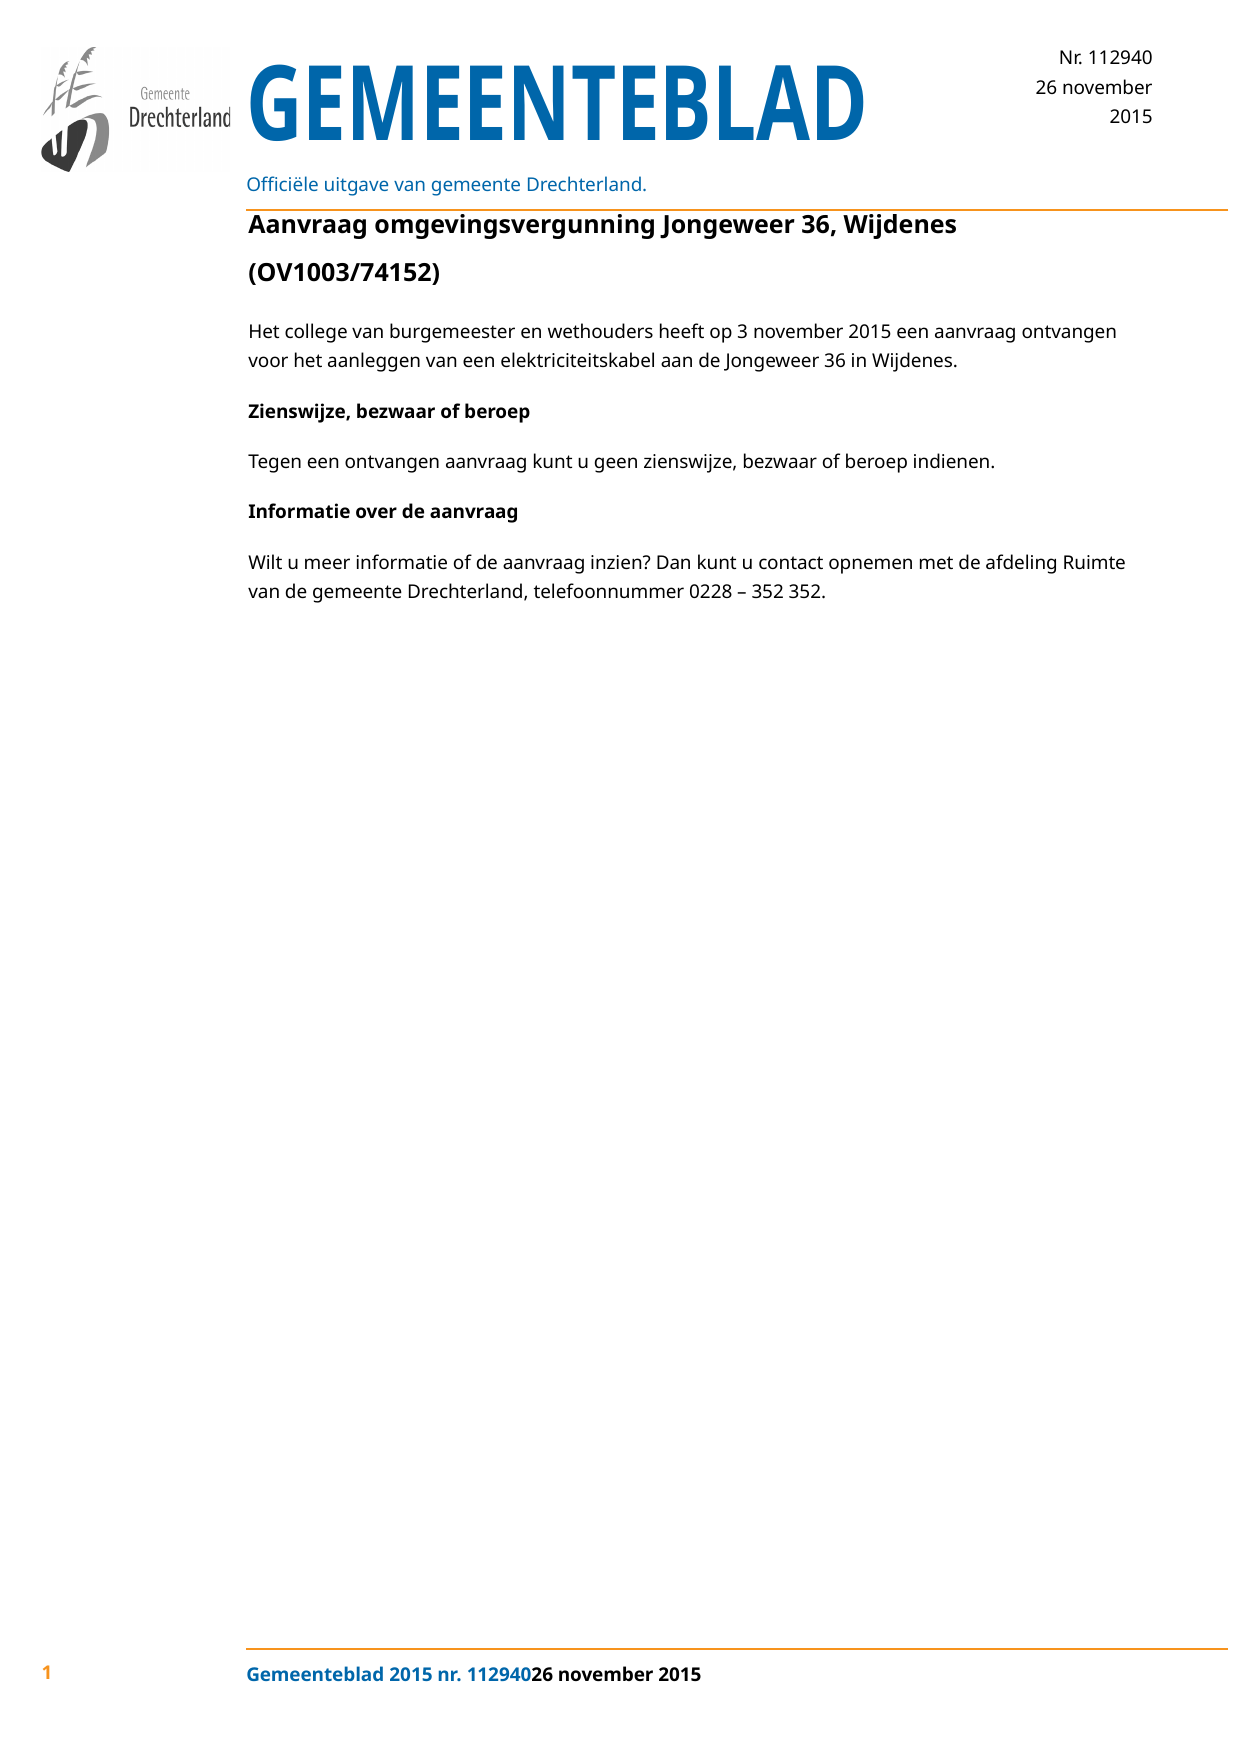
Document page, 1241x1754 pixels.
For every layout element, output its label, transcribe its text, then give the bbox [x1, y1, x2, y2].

text Het college van burgemeester en wethouders heeft op 3 november 2015 een aanvraag ontvangen voor het aanleggen van een elektriciteitskabel aan de Jongeweer 36 in Wijdenes. [248, 318, 1152, 373]
text Zienswijze, bezwaar of beroep [248, 398, 1152, 424]
text Aanvraag omgevingsvergunning Jongeweer 36, Wijdenes (OV1003/74152) [248, 211, 1152, 288]
picture [41, 47, 231, 172]
text Informatie over de aanvraag [248, 499, 1152, 524]
text Wilt u meer informatie of de aanvraag inzien? Dan kunt u contact opnemen met de afdeling Ruimte van de gemeente Drechterland, telefoonnummer 0228 – 352 352. [248, 549, 1152, 604]
text Tegen een ontvangen aanvraag kunt u geen zienswijze, bezwaar of beroep indienen. [248, 448, 1152, 474]
